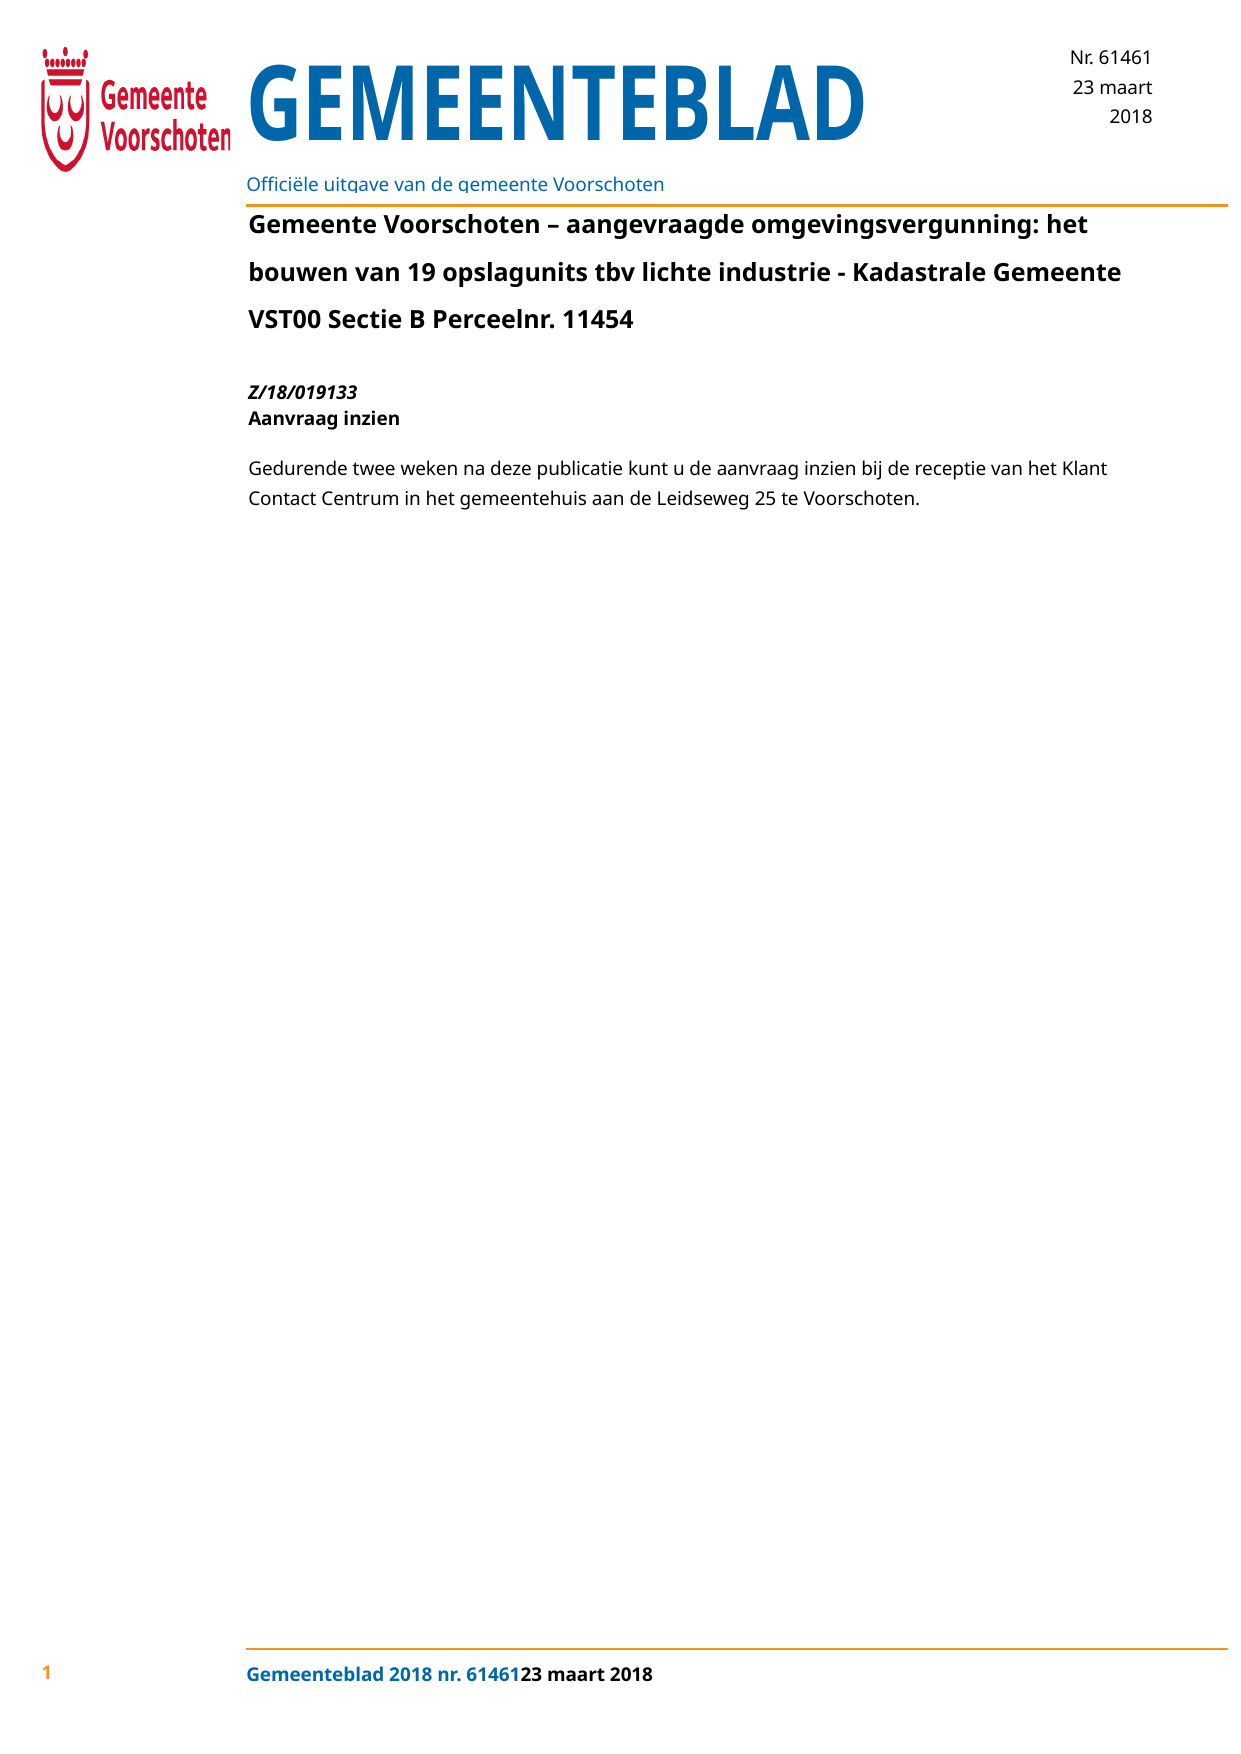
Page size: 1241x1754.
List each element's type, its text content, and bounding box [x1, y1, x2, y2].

picture [41, 47, 231, 172]
text Gedurende twee weken na deze publicatie kunt u de aanvraag inzien bij de receptie van het Klant Contact Centrum in het gemeentehuis aan de Leidseweg 25 te Voorschoten. [248, 455, 1152, 511]
text Gemeente Voorschoten – aangevraagde omgevingsvergunning: het bouwen van 19 opslagunits tbv lichte industrie - Kadastrale Gemeente VST00 Sectie B Perceelnr. 11454 [248, 207, 1152, 336]
text Z/18/019133 [248, 379, 1152, 405]
text Aanvraag inzien [248, 405, 1152, 431]
